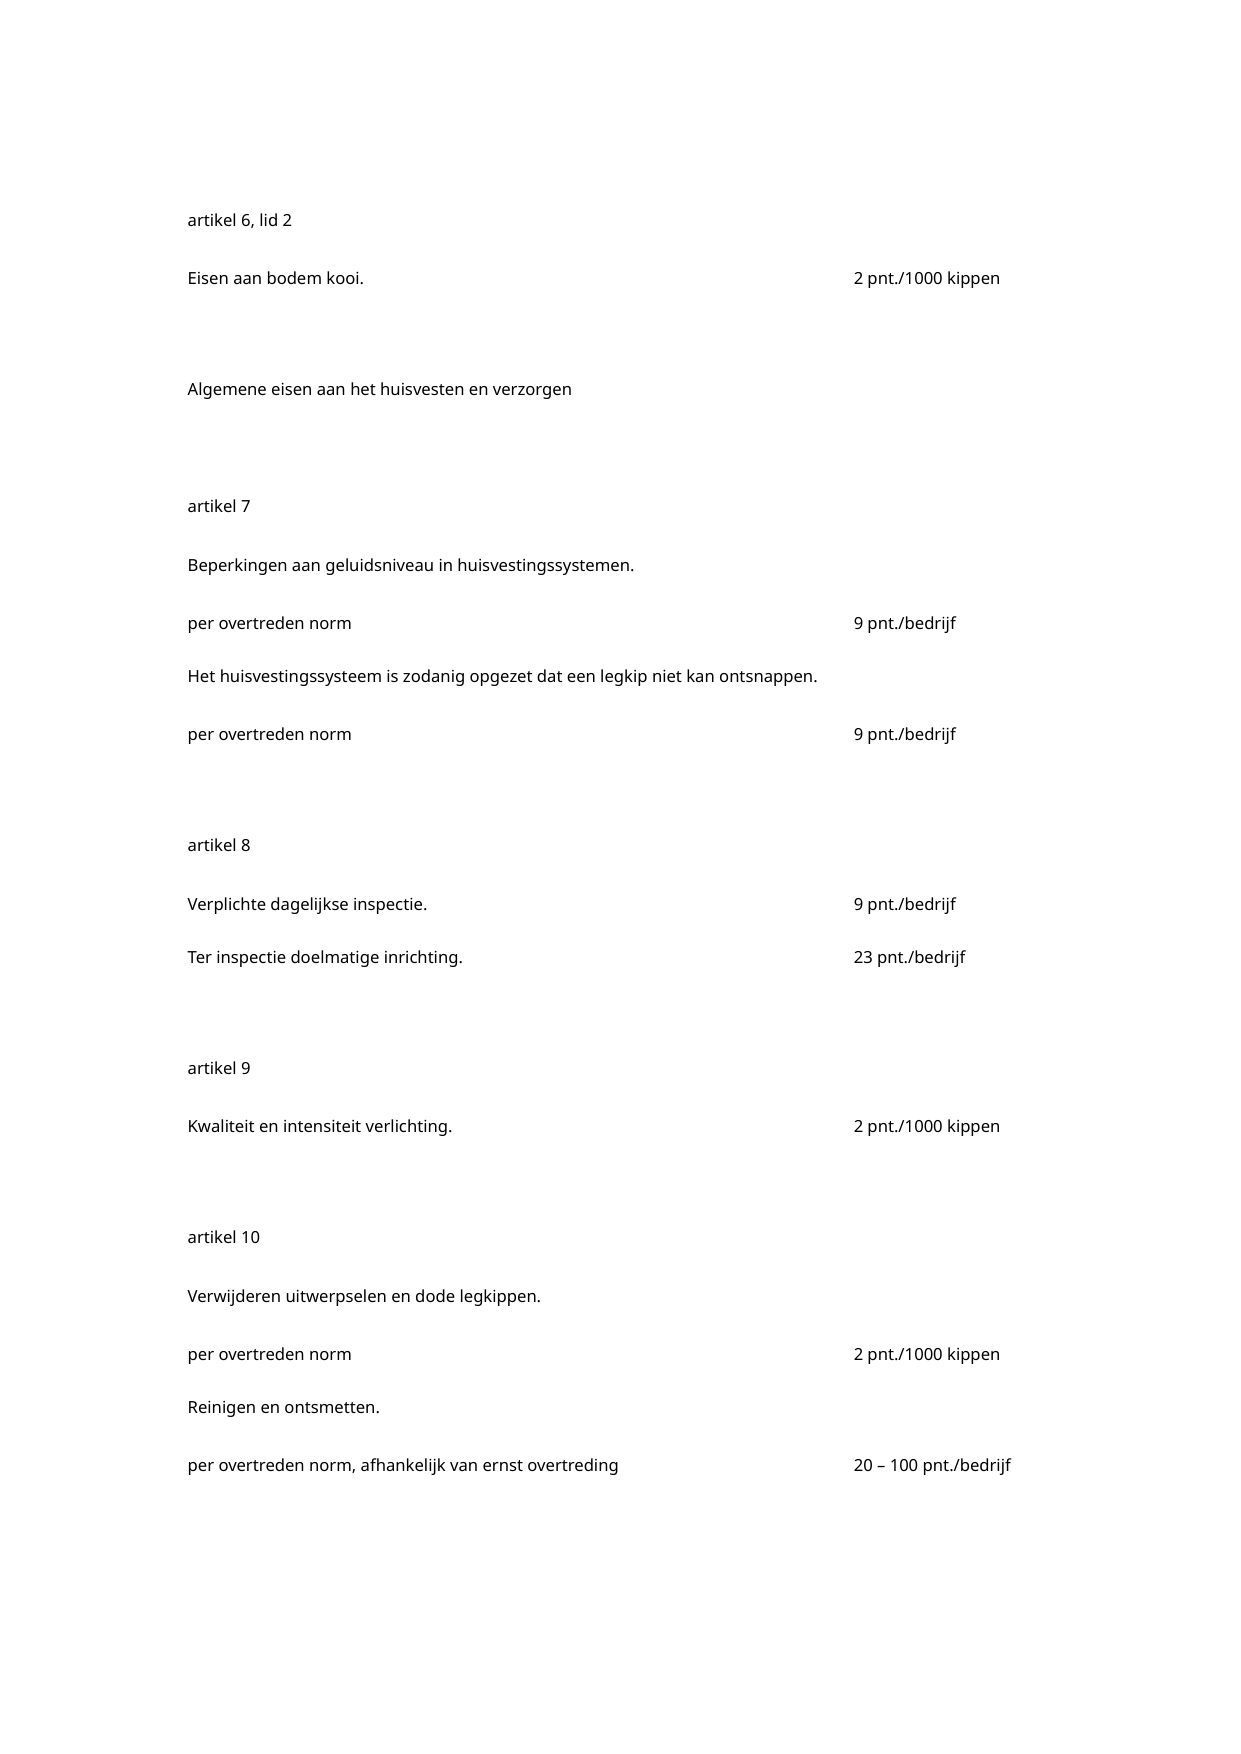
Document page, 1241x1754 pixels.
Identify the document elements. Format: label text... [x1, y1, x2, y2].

table_cell [854, 1226, 1053, 1284]
table_cell artikel 6, lid 2 [188, 209, 853, 267]
table_cell Het huisvestingssysteem is zodanig opgezet dat een legkip niet kan ontsnappen. [188, 665, 853, 723]
table_cell [854, 553, 1053, 612]
table_cell [854, 834, 1053, 892]
table_cell Eisen aan bodem kooi. [188, 267, 853, 319]
table_cell per overtreden norm [188, 1343, 853, 1396]
table_cell artikel 8 [188, 834, 853, 892]
table_cell 23 pnt./bedrijf [854, 945, 1053, 998]
table_cell 9 pnt./bedrijf [854, 723, 1053, 776]
table_cell [854, 150, 1053, 208]
table_cell [854, 436, 1053, 495]
table_cell 9 pnt./bedrijf [854, 612, 1053, 664]
table_cell [188, 150, 853, 208]
table_cell [854, 998, 1053, 1056]
table_cell [188, 998, 853, 1056]
table_cell [854, 1396, 1053, 1454]
table_cell [854, 320, 1053, 378]
table_cell per overtreden norm, afhankelijk van ernst overtreding [188, 1454, 853, 1507]
table_cell per overtreden norm [188, 612, 853, 664]
table_cell [854, 665, 1053, 723]
table_cell [854, 1056, 1053, 1115]
table_cell [854, 495, 1053, 553]
table_cell Ter inspectie doelmatige inrichting. [188, 945, 853, 998]
table_cell 2 pnt./1000 kippen [854, 1343, 1053, 1396]
table_cell Beperkingen aan geluidsniveau in huisvestingssystemen. [188, 553, 853, 612]
table_cell [188, 1168, 853, 1226]
table_cell [188, 320, 853, 378]
table_cell 20 – 100 pnt./bedrijf [854, 1454, 1053, 1507]
table_cell [854, 1284, 1053, 1343]
table_cell [854, 209, 1053, 267]
table_cell [188, 436, 853, 495]
table_cell [854, 776, 1053, 834]
table_cell [854, 1168, 1053, 1226]
table_cell Kwaliteit en intensiteit verlichting. [188, 1115, 853, 1167]
table_cell artikel 10 [188, 1226, 853, 1284]
table_cell [188, 776, 853, 834]
table_cell Verplichte dagelijkse inspectie. [188, 893, 853, 945]
table_cell artikel 7 [188, 495, 853, 553]
table_cell per overtreden norm [188, 723, 853, 776]
table_cell Reinigen en ontsmetten. [188, 1396, 853, 1454]
table_cell 9 pnt./bedrijf [854, 893, 1053, 945]
table_cell artikel 9 [188, 1056, 853, 1115]
table_cell Verwijderen uitwerpselen en dode legkippen. [188, 1284, 853, 1343]
table_cell [854, 378, 1053, 436]
table_cell Algemene eisen aan het huisvesten en verzorgen [188, 378, 853, 436]
table_cell 2 pnt./1000 kippen [854, 1115, 1053, 1167]
table_cell 2 pnt./1000 kippen [854, 267, 1053, 319]
